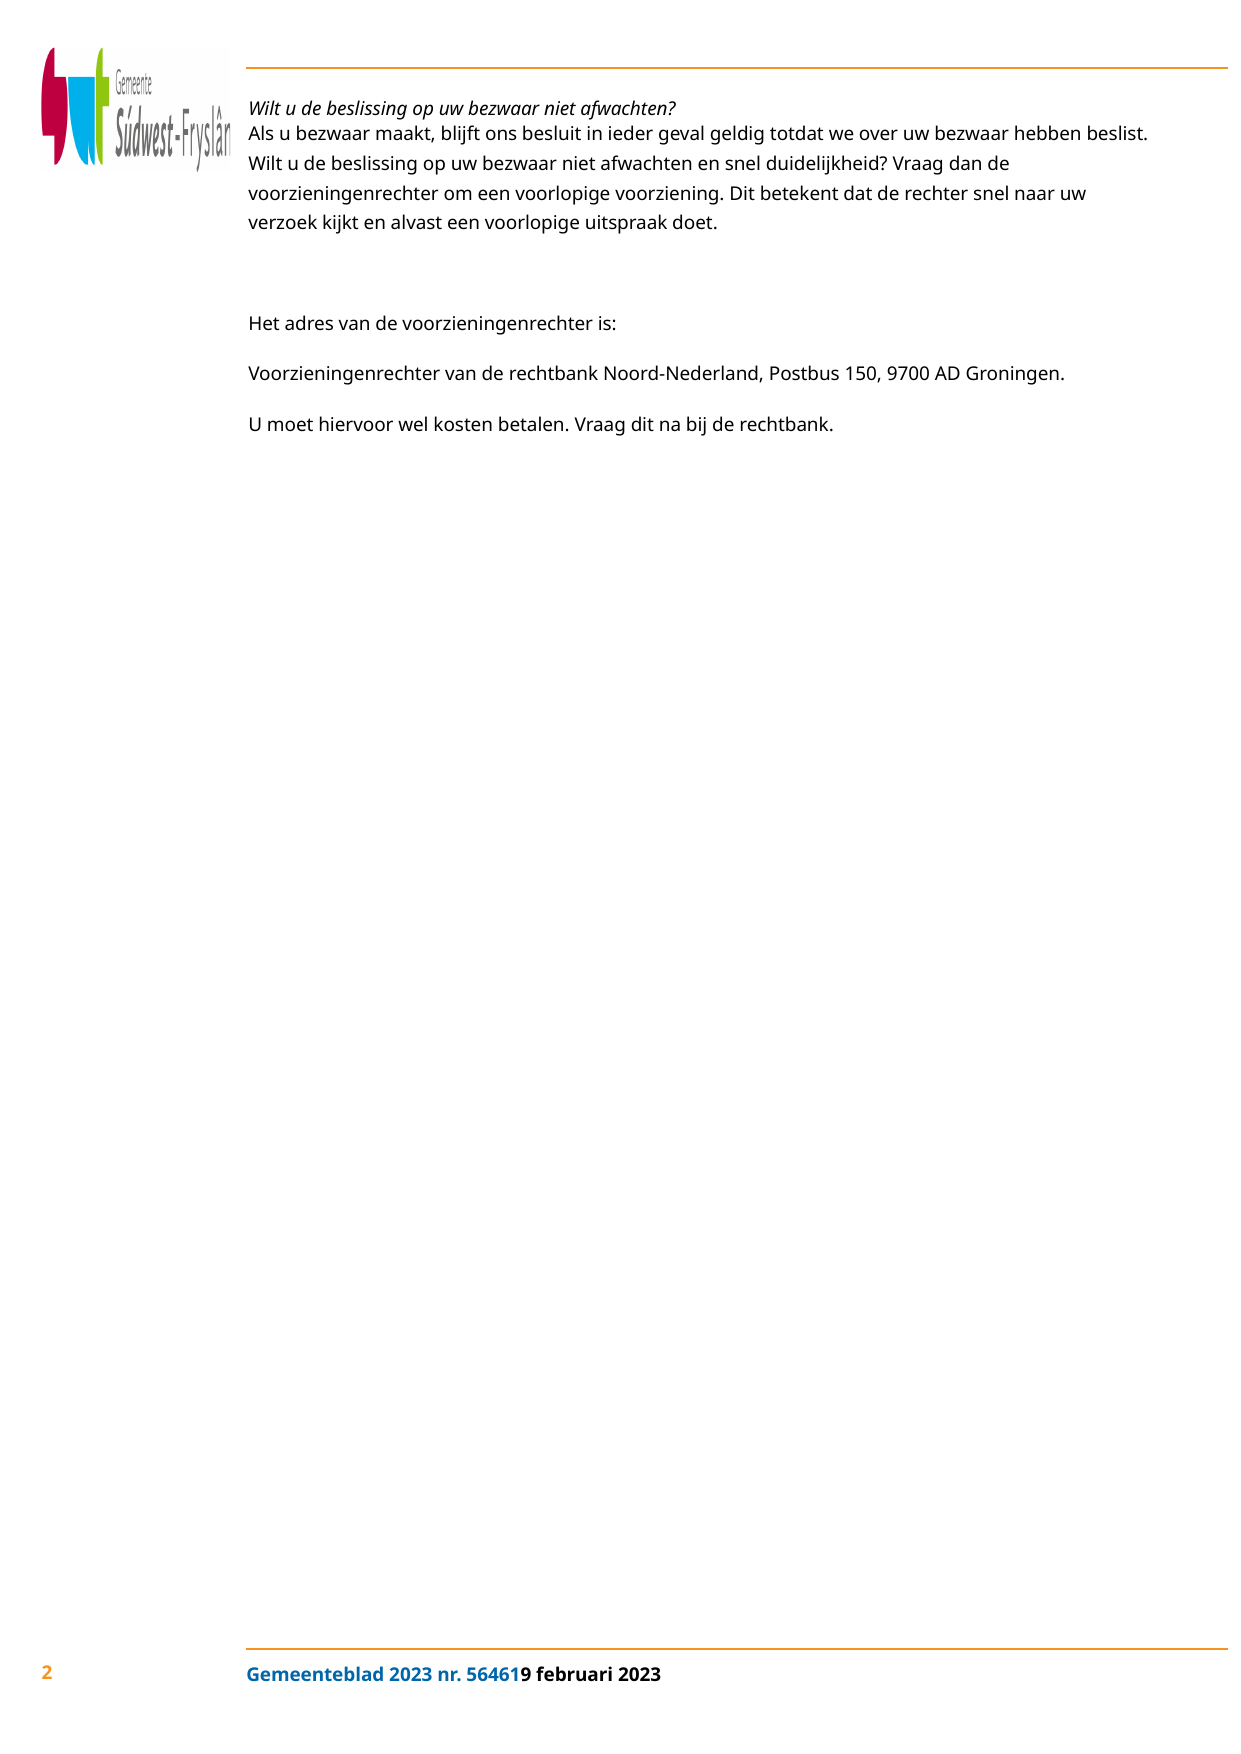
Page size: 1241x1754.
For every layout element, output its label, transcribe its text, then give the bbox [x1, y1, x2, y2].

text Het adres van de voorzieningenrechter is: [248, 310, 1152, 336]
text Wilt u de beslissing op uw bezwaar niet afwachten? [248, 95, 1152, 121]
text U moet hiervoor wel kosten betalen. Vraag dit na bij de rechtbank. [248, 411, 1152, 437]
text Voorzieningenrechter van de rechtbank Noord-Nederland, Postbus 150, 9700 AD Groningen. [248, 361, 1152, 386]
text Als u bezwaar maakt, blijft ons besluit in ieder geval geldig totdat we over uw bezwaar hebben beslist. Wilt u de beslissing op uw bezwaar niet afwachten en snel duidelijkheid? Vraag dan de voorzieningenrechter om een voorlopige voorziening. Dit betekent dat de rechter snel naar uw verzoek kijkt en alvast een voorlopige uitspraak doet. [248, 121, 1152, 235]
picture [41, 47, 231, 172]
